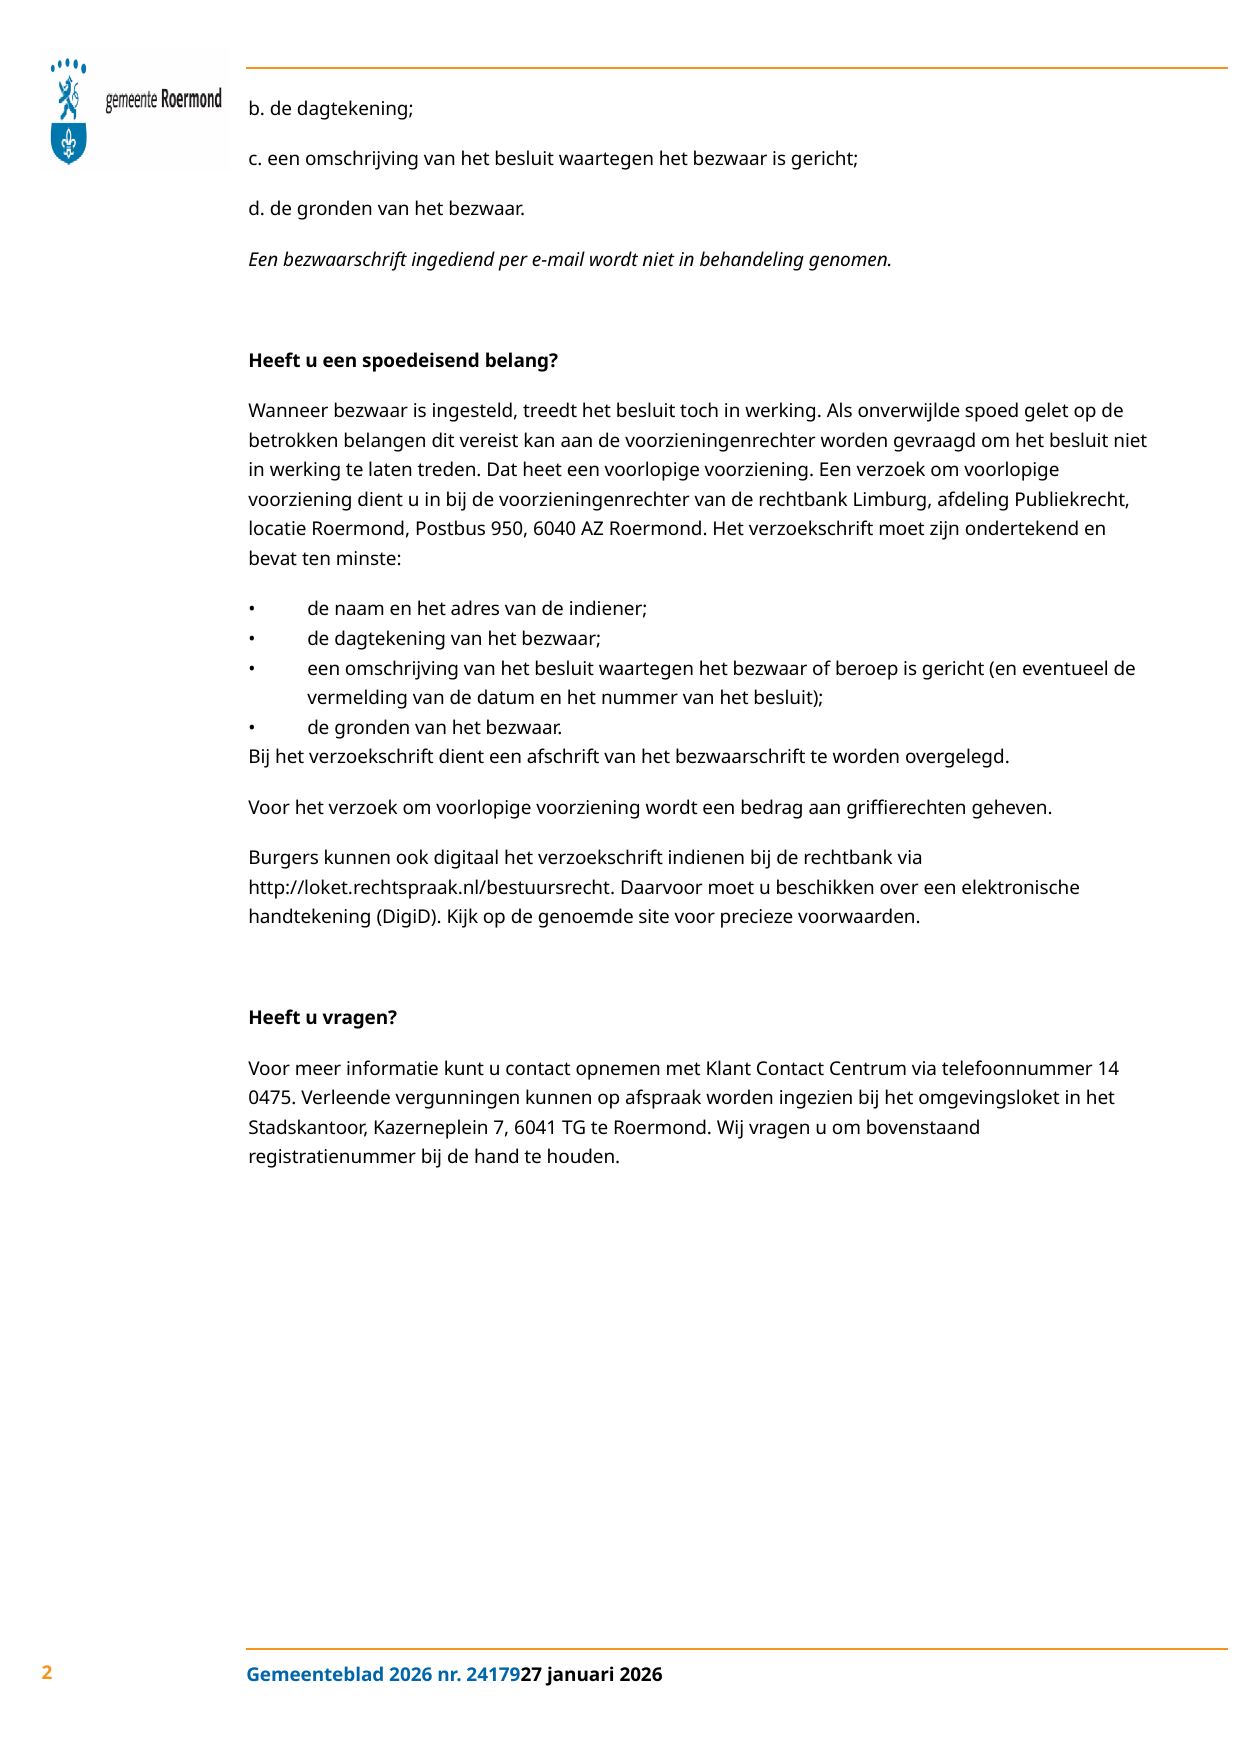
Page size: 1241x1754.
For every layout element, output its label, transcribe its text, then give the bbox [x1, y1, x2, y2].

list een omschrijving van het besluit waartegen het bezwaar of beroep is gericht (en eventueel de vermelding van de datum en het nummer van het besluit); [248, 655, 1152, 710]
text Heeft u een spoedeisend belang? [248, 347, 1152, 373]
text Een bezwaarschrift ingediend per e-mail wordt niet in behandeling genomen. [248, 246, 1152, 272]
text Voor meer informatie kunt u contact opnemen met Klant Contact Centrum via telefoonnummer 14 0475. Verleende vergunningen kunnen op afspraak worden ingezien bij het omgevingsloket in het Stadskantoor, Kazerneplein 7, 6041 TG te Roermond. Wij vragen u om bovenstaand registratienummer bij de hand te houden. [248, 1055, 1152, 1169]
list de dagtekening van het bezwaar; [248, 625, 1152, 651]
text Heeft u vragen? [248, 1004, 1152, 1030]
text c. een omschrijving van het besluit waartegen het bezwaar is gericht; [248, 145, 1152, 171]
text Voor het verzoek om voorlopige voorziening wordt een bedrag aan griffierechten geheven. [248, 794, 1152, 820]
text Bij het verzoekschrift dient een afschrift van het bezwaarschrift te worden overgelegd. [248, 743, 1152, 769]
text Burgers kunnen ook digitaal het verzoekschrift indienen bij de rechtbank via http://loket.rechtspraak.nl/bestuursrecht. Daarvoor moet u beschikken over een elektronische handtekening (DigiD). Kijk op de genoemde site voor precieze voorwaarden. [248, 844, 1152, 929]
list de gronden van het bezwaar. [248, 714, 1152, 740]
text b. de dagtekening; [248, 95, 1152, 121]
picture [41, 47, 231, 172]
text d. de gronden van het bezwaar. [248, 196, 1152, 221]
text Wanneer bezwaar is ingesteld, treedt het besluit toch in werking. Als onverwijlde spoed gelet op de betrokken belangen dit vereist kan aan de voorzieningenrechter worden gevraagd om het besluit niet in werking te laten treden. Dat heet een voorlopige voorziening. Een verzoek om voorlopige voorziening dient u in bij de voorzieningenrechter van de rechtbank Limburg, afdeling Publiekrecht, locatie Roermond, Postbus 950, 6040 AZ Roermond. Het verzoekschrift moet zijn ondertekend en bevat ten minste: [248, 397, 1152, 571]
list de naam en het adres van de indiener; [248, 596, 1152, 621]
